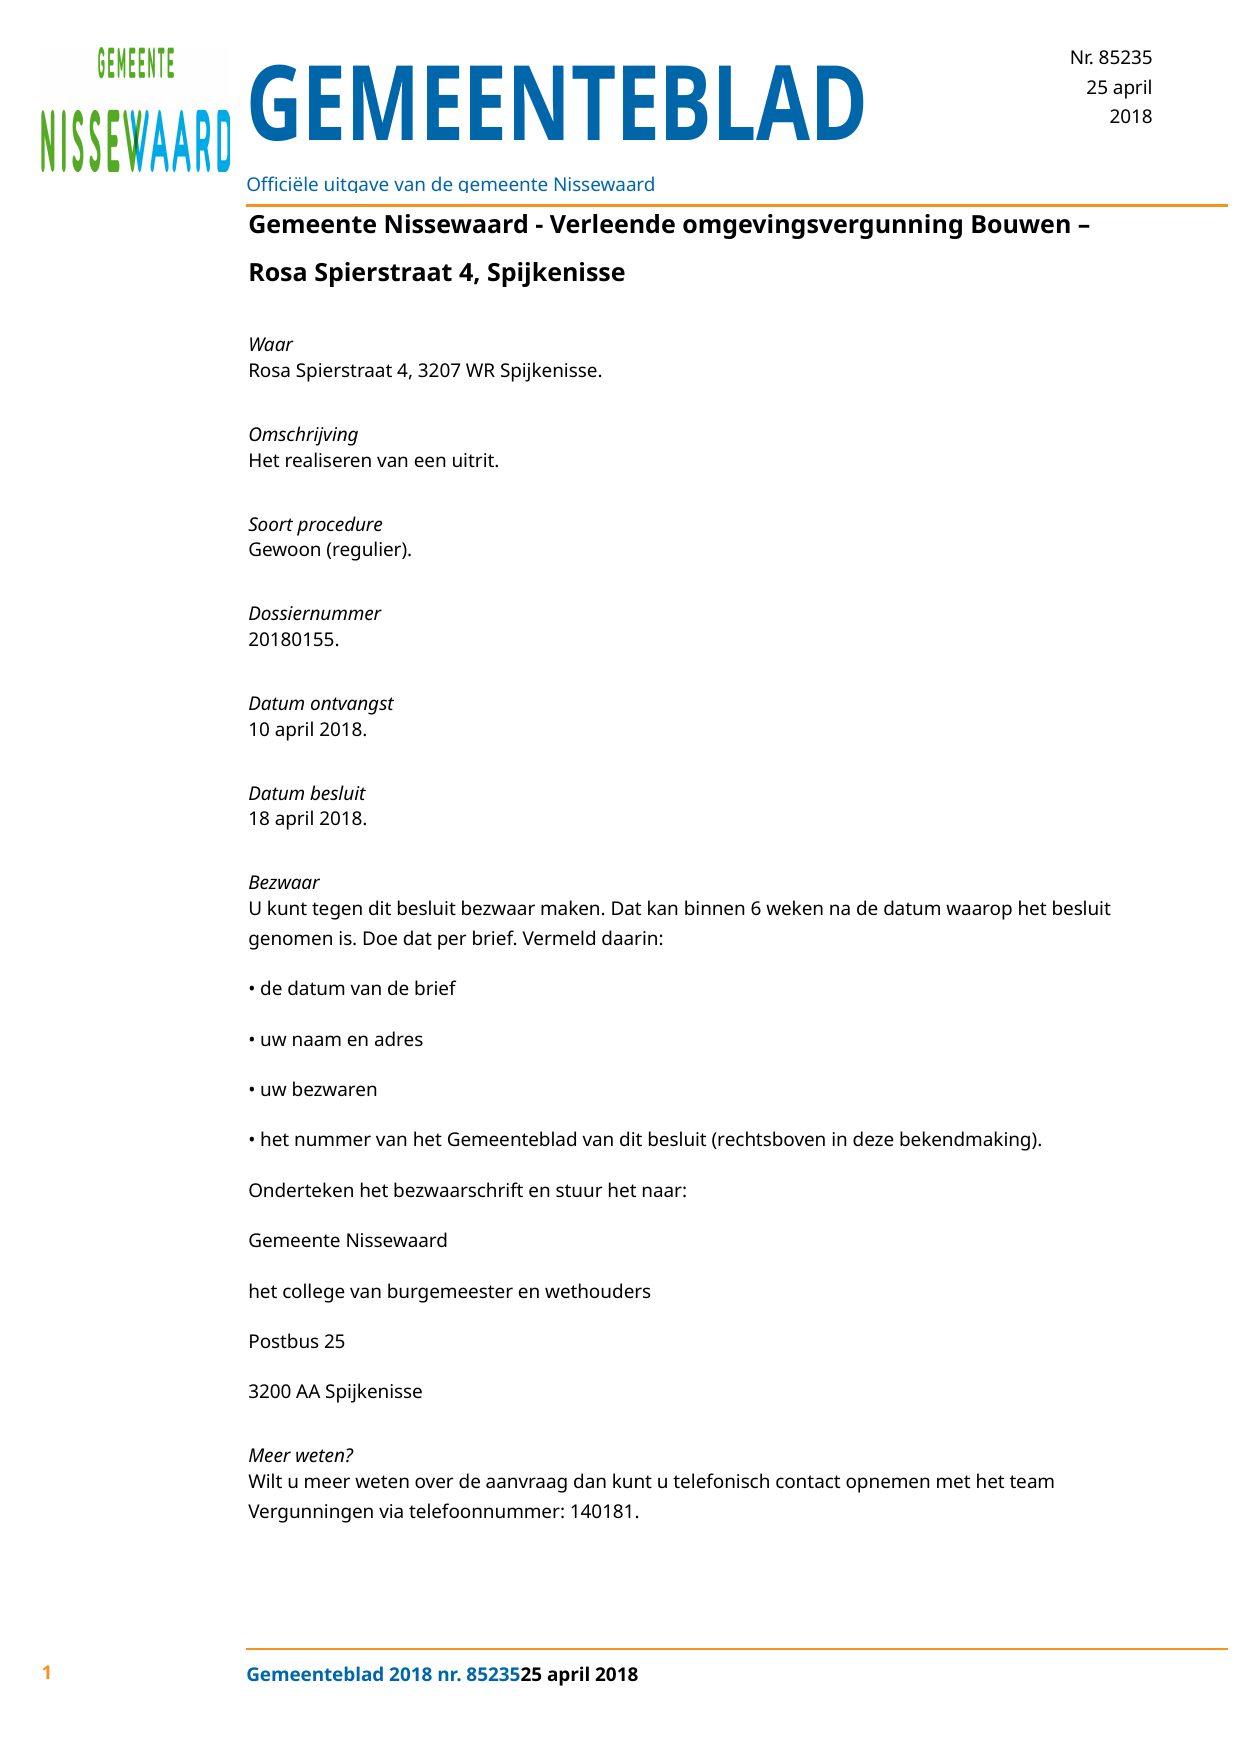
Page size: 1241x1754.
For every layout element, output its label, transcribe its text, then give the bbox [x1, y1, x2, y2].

text Meer weten? [248, 1443, 1152, 1468]
text Rosa Spierstraat 4, 3207 WR Spijkenisse. [248, 357, 1152, 383]
text Gemeente Nissewaard [248, 1227, 1152, 1253]
picture [154, 157, 165, 172]
text Wilt u meer weten over de aanvraag dan kunt u telefonisch contact opnemen met het team Vergunningen via telefoonnummer: 140181. [248, 1468, 1152, 1524]
text 10 april 2018. [248, 716, 1152, 742]
text 3200 AA Spijkenisse [248, 1379, 1152, 1404]
text Omschrijving [248, 421, 1152, 447]
text • de datum van de brief [248, 975, 1152, 1001]
picture [41, 47, 231, 172]
picture [222, 122, 227, 160]
text Soort procedure [248, 511, 1152, 537]
text Onderteken het bezwaarschrift en stuur het naar: [248, 1177, 1152, 1203]
text U kunt tegen dit besluit bezwaar maken. Dat kan binnen 6 weken na de datum waarop het besluit genomen is. Doe dat per brief. Vermeld daarin: [248, 895, 1152, 951]
text het college van burgemeester en wethouders [248, 1278, 1152, 1303]
text • uw naam en adres [248, 1026, 1152, 1051]
text 18 april 2018. [248, 806, 1152, 831]
text Datum besluit [248, 780, 1152, 806]
picture [200, 151, 206, 172]
text Gemeente Nissewaard - Verleende omgevingsvergunning Bouwen – Rosa Spierstraat 4, Spijkenisse [248, 207, 1152, 288]
text • het nummer van het Gemeenteblad van dit besluit (rechtsboven in deze bekendmaking). [248, 1127, 1152, 1152]
text Waar [248, 331, 1152, 357]
text Dossiernummer [248, 601, 1152, 626]
picture [176, 157, 187, 172]
text Het realiseren van een uitrit. [248, 447, 1152, 473]
text Postbus 25 [248, 1328, 1152, 1354]
text Datum ontvangst [248, 690, 1152, 716]
picture [201, 122, 206, 138]
text 20180155. [248, 626, 1152, 652]
text Gewoon (regulier). [248, 537, 1152, 562]
text Bezwaar [248, 869, 1152, 895]
text • uw bezwaren [248, 1076, 1152, 1102]
